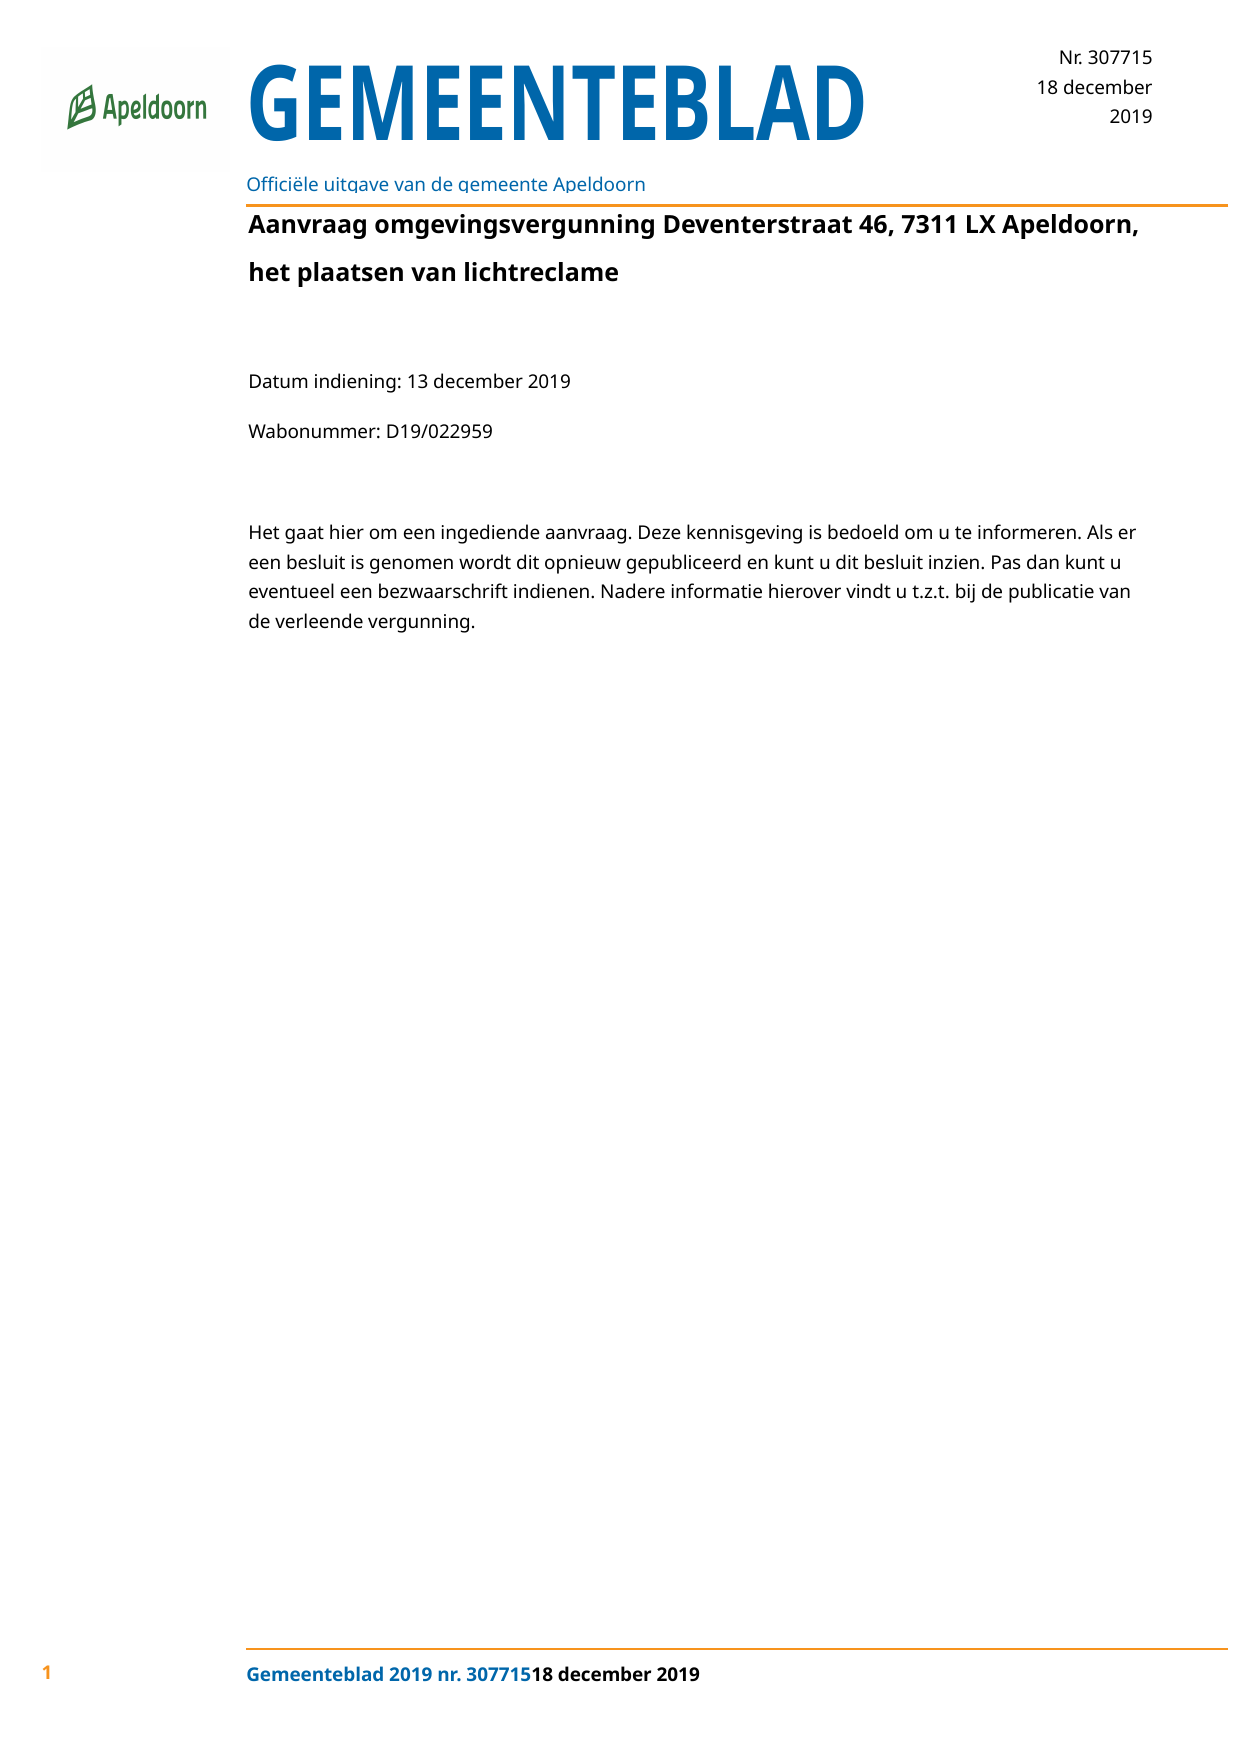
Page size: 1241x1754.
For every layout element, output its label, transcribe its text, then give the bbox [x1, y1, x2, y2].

text Aanvraag omgevingsvergunning Deventerstraat 46, 7311 LX Apeldoorn, het plaatsen van lichtreclame [248, 207, 1152, 288]
picture [41, 47, 231, 172]
text Wabonummer: D19/022959 [248, 419, 1152, 444]
text Het gaat hier om een ingediende aanvraag. Deze kennisgeving is bedoeld om u te informeren. Als er een besluit is genomen wordt dit opnieuw gepubliceerd en kunt u dit besluit inzien. Pas dan kunt u eventueel een bezwaarschrift indienen. Nadere informatie hierover vindt u t.z.t. bij de publicatie van de verleende vergunning. [248, 519, 1152, 634]
text Datum indiening: 13 december 2019 [248, 368, 1152, 394]
